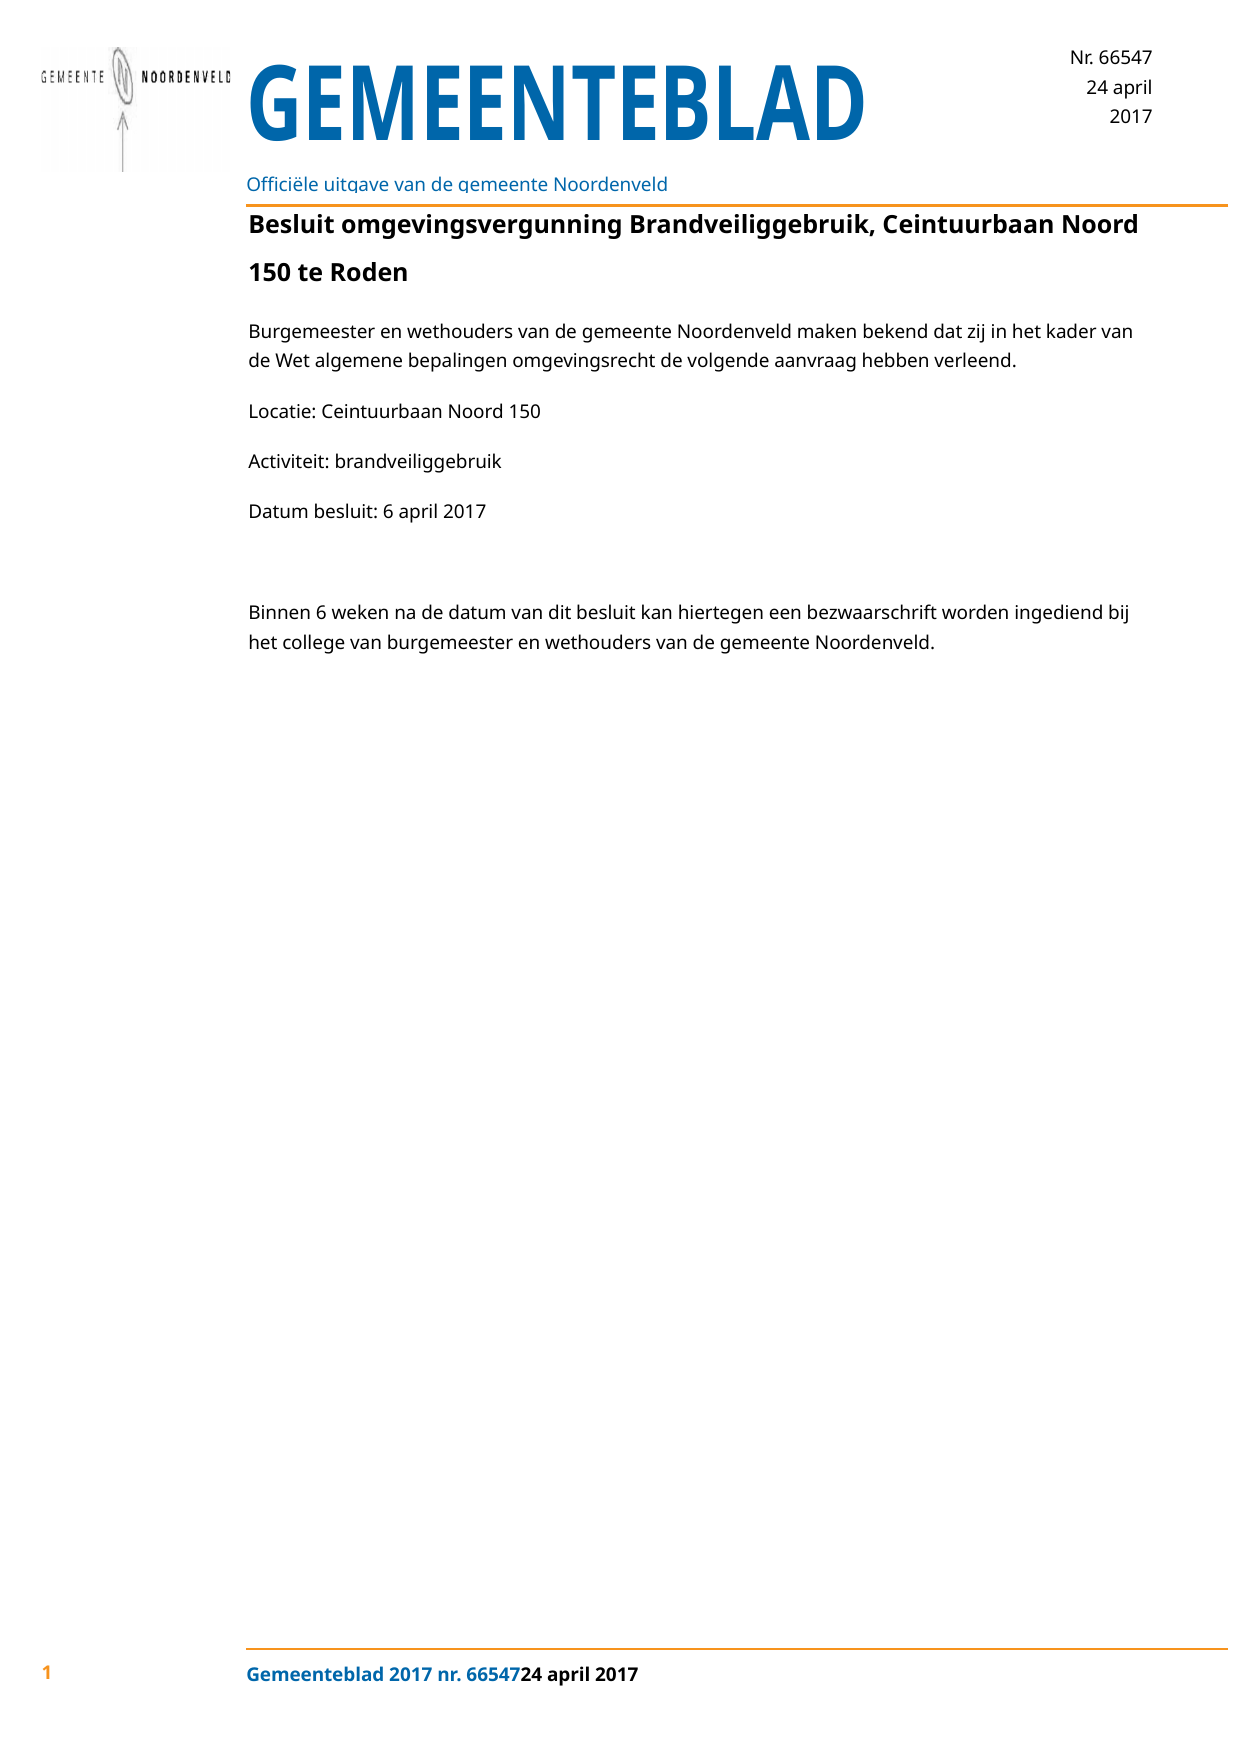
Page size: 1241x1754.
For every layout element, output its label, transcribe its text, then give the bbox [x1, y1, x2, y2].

text Besluit omgevingsvergunning Brandveiliggebruik, Ceintuurbaan Noord 150 te Roden [248, 207, 1152, 288]
picture [41, 47, 231, 172]
text Binnen 6 weken na de datum van dit besluit kan hiertegen een bezwaarschrift worden ingediend bij het college van burgemeester en wethouders van de gemeente Noordenveld. [248, 599, 1152, 655]
text Datum besluit: 6 april 2017 [248, 499, 1152, 524]
text Burgemeester en wethouders van de gemeente Noordenveld maken bekend dat zij in het kader van de Wet algemene bepalingen omgevingsrecht de volgende aanvraag hebben verleend. [248, 318, 1152, 373]
text Locatie: Ceintuurbaan Noord 150 [248, 398, 1152, 424]
text Activiteit: brandveiliggebruik [248, 448, 1152, 474]
